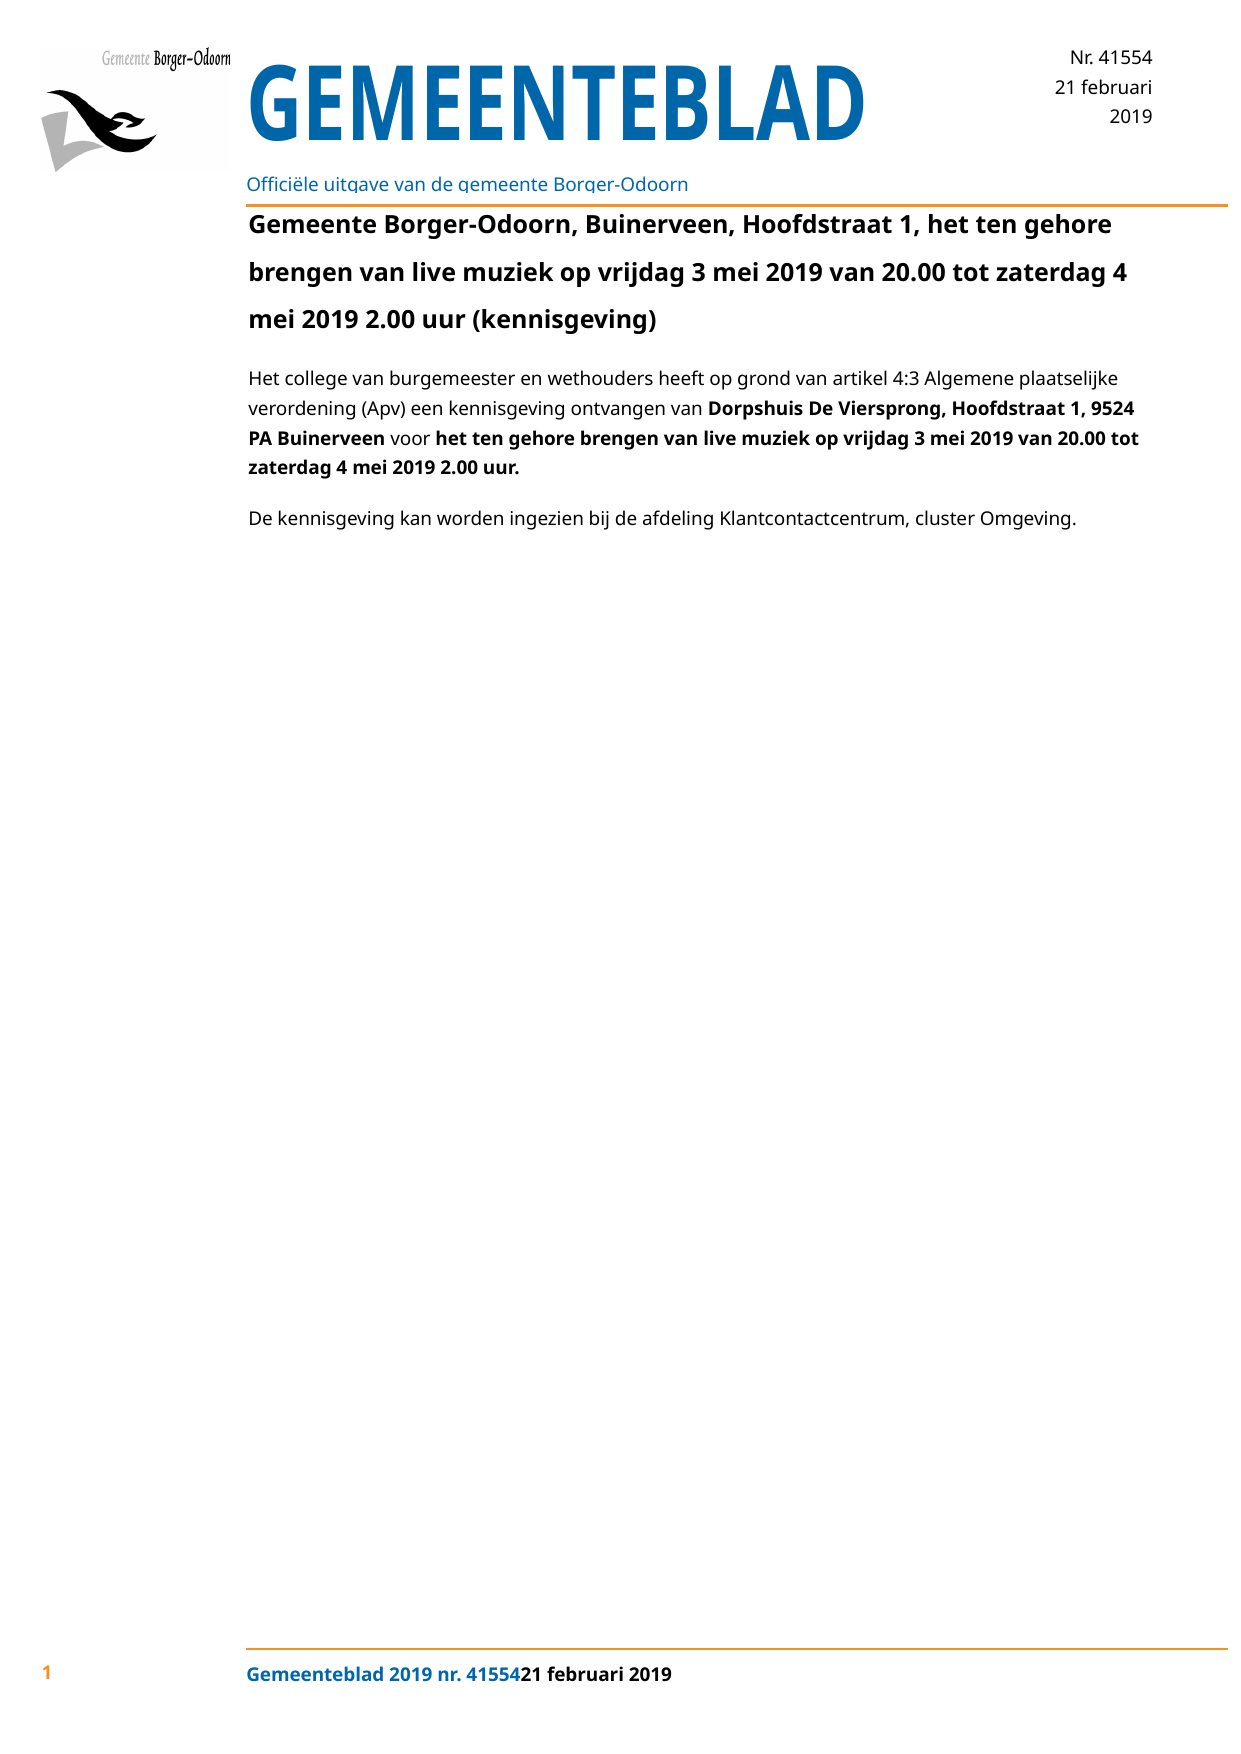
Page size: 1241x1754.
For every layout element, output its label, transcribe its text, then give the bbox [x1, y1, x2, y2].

picture [41, 47, 231, 172]
text Het college van burgemeester en wethouders heeft op grond van artikel 4:3 Algemene plaatselijke verordening (Apv) een kennisgeving ontvangen van Dorpshuis De Viersprong, Hoofdstraat 1, 9524 PA Buinerveen voor het ten gehore brengen van live muziek op vrijdag 3 mei 2019 van 20.00 tot zaterdag 4 mei 2019 2.00 uur. [248, 366, 1152, 480]
text Gemeente Borger-Odoorn, Buinerveen, Hoofdstraat 1, het ten gehore brengen van live muziek op vrijdag 3 mei 2019 van 20.00 tot zaterdag 4 mei 2019 2.00 uur (kennisgeving) [248, 207, 1152, 336]
text De kennisgeving kan worden ingezien bij de afdeling Klantcontactcentrum, cluster Omgeving. [248, 505, 1152, 530]
